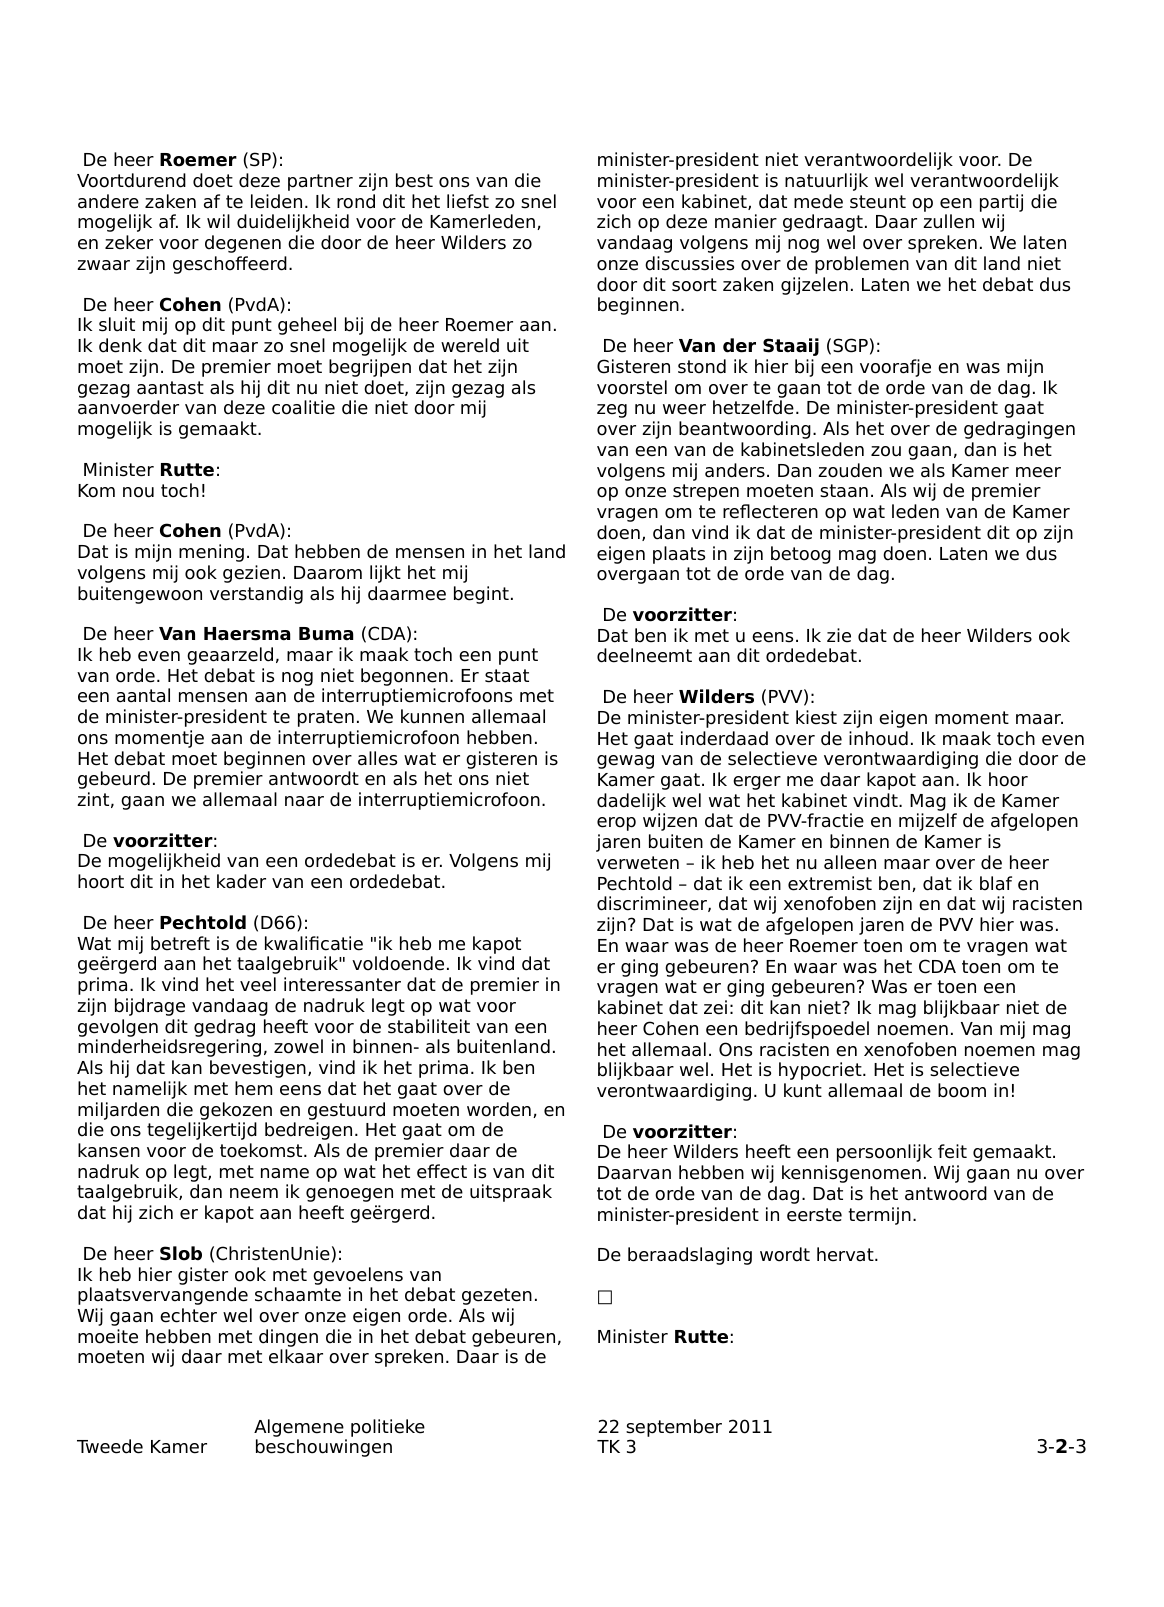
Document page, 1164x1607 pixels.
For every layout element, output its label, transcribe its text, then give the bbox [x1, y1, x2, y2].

text De heer Van der Staaij (SGP): [596, 336, 1087, 357]
text De beraadslaging wordt hervat. [596, 1245, 1087, 1266]
text De heer Cohen (PvdA): [77, 294, 567, 315]
text Dat ben ik met u eens. Ik zie dat de heer Wilders ook deelneemt aan dit ordedebat. [596, 626, 1087, 667]
text Kom nou toch! [77, 480, 567, 501]
text De heer Wilders (PVV): [596, 687, 1087, 708]
text De voorzitter: [77, 831, 567, 851]
text Ik heb even geaarzeld, maar ik maak toch een punt van orde. Het debat is nog niet begonnen. Er staat een aantal mensen aan de interruptiemicrofoons met de minister-president te praten. We kunnen allemaal ons momentje aan de interruptiemicrofoon hebben. Het debat moet beginnen over alles wat er gisteren is gebeurd. De premier antwoordt en als het ons niet zint, gaan we allemaal naar de interruptiemicrofoon. [77, 645, 567, 811]
text Dat is mijn mening. Dat hebben de mensen in het land volgens mij ook gezien. Daarom lijkt het mij buitengewoon verstandig als hij daarmee begint. [77, 542, 567, 604]
text Ik sluit mij op dit punt geheel bij de heer Roemer aan. Ik denk dat dit maar zo snel mogelijk de wereld uit moet zijn. De premier moet begrijpen dat het zijn gezag aantast als hij dit nu niet doet, zijn gezag als aanvoerder van deze coalitie die niet door mij mogelijk is gemaakt. [77, 315, 567, 440]
text De heer Wilders heeft een persoonlijk feit gemaakt. Daarvan hebben wij kennisgenomen. Wij gaan nu over tot de orde van de dag. Dat is het antwoord van de minister-president in eerste termijn. [596, 1142, 1087, 1225]
text □ [596, 1286, 1087, 1307]
text De heer Pechtold (D66): [77, 913, 567, 933]
text De minister-president kiest zijn eigen moment maar. Het gaat inderdaad over de inhoud. Ik maak toch even gewag van de selectieve verontwaardiging die door de Kamer gaat. Ik erger me daar kapot aan. Ik hoor dadelijk wel wat het kabinet vindt. Mag ik de Kamer erop wijzen dat de PVV-fractie en mijzelf de afgelopen jaren buiten de Kamer en binnen de Kamer is verweten – ik heb het nu alleen maar over de heer Pechtold – dat ik een extremist ben, dat ik blaf en discrimineer, dat wij xenofoben zijn en dat wij racisten zijn? Dat is wat de afgelopen jaren de PVV hier was. En waar was de heer Roemer toen om te vragen wat er ging gebeuren? En waar was het CDA toen om te vragen wat er ging gebeuren? Was er toen een kabinet dat zei: dit kan niet? Ik mag blijkbaar niet de heer Cohen een bedrijfspoedel noemen. Van mij mag het allemaal. Ons racisten en xenofoben noemen mag blijkbaar wel. Het is hypocriet. Het is selectieve verontwaardiging. U kunt allemaal de boom in! [596, 708, 1087, 1102]
text minister-president niet verantwoordelijk voor. De minister-president is natuurlijk wel verantwoordelijk voor een kabinet, dat mede steunt op een partij die zich op deze manier gedraagt. Daar zullen wij vandaag volgens mij nog wel over spreken. We laten onze discussies over de problemen van dit land niet door dit soort zaken gijzelen. Laten we het debat dus beginnen. [596, 150, 1087, 316]
text De voorzitter: [596, 605, 1087, 626]
text De voorzitter: [596, 1122, 1087, 1142]
text De heer Cohen (PvdA): [77, 521, 567, 542]
text De heer Van Haersma Buma (CDA): [77, 624, 567, 645]
text Gisteren stond ik hier bij een voorafje en was mijn voorstel om over te gaan tot de orde van de dag. Ik zeg nu weer hetzelfde. De minister-president gaat over zijn beantwoording. Als het over de gedragingen van een van de kabinetsleden zou gaan, dan is het volgens mij anders. Dan zouden we als Kamer meer op onze strepen moeten staan. Als wij de premier vragen om te reflecteren op wat leden van de Kamer doen, dan vind ik dat de minister-president dit op zijn eigen plaats in zijn betoog mag doen. Laten we dus overgaan tot de orde van de dag. [596, 357, 1087, 585]
text Minister Rutte: [77, 460, 567, 480]
text Ik heb hier gister ook met gevoelens van plaatsvervangende schaamte in het debat gezeten. Wij gaan echter wel over onze eigen orde. Als wij moeite hebben met dingen die in het debat gebeuren, moeten wij daar met elkaar over spreken. Daar is de [77, 1264, 567, 1368]
text De mogelijkheid van een ordedebat is er. Volgens mij hoort dit in het kader van een ordedebat. [77, 851, 567, 893]
text Voortdurend doet deze partner zijn best ons van die andere zaken af te leiden. Ik rond dit het liefst zo snel mogelijk af. Ik wil duidelijkheid voor de Kamerleden, en zeker voor degenen die door de heer Wilders zo zwaar zijn geschoffeerd. [77, 171, 567, 274]
text De heer Slob (ChristenUnie): [77, 1244, 567, 1264]
text Wat mij betreft is de kwalificatie "ik heb me kapot geërgerd aan het taalgebruik" voldoende. Ik vind dat prima. Ik vind het veel interessanter dat de premier in zijn bijdrage vandaag de nadruk legt op wat voor gevolgen dit gedrag heeft voor de stabiliteit van een minderheidsregering, zowel in binnen- als buitenland. Als hij dat kan bevestigen, vind ik het prima. Ik ben het namelijk met hem eens dat het gaat over de miljarden die gekozen en gestuurd moeten worden, en die ons tegelijkertijd bedreigen. Het gaat om de kansen voor de toekomst. Als de premier daar de nadruk op legt, met name op wat het effect is van dit taalgebruik, dan neem ik genoegen met de uitspraak dat hij zich er kapot aan heeft geërgerd. [77, 933, 567, 1224]
text Minister Rutte: [596, 1327, 1087, 1347]
text De heer Roemer (SP): [77, 150, 567, 171]
